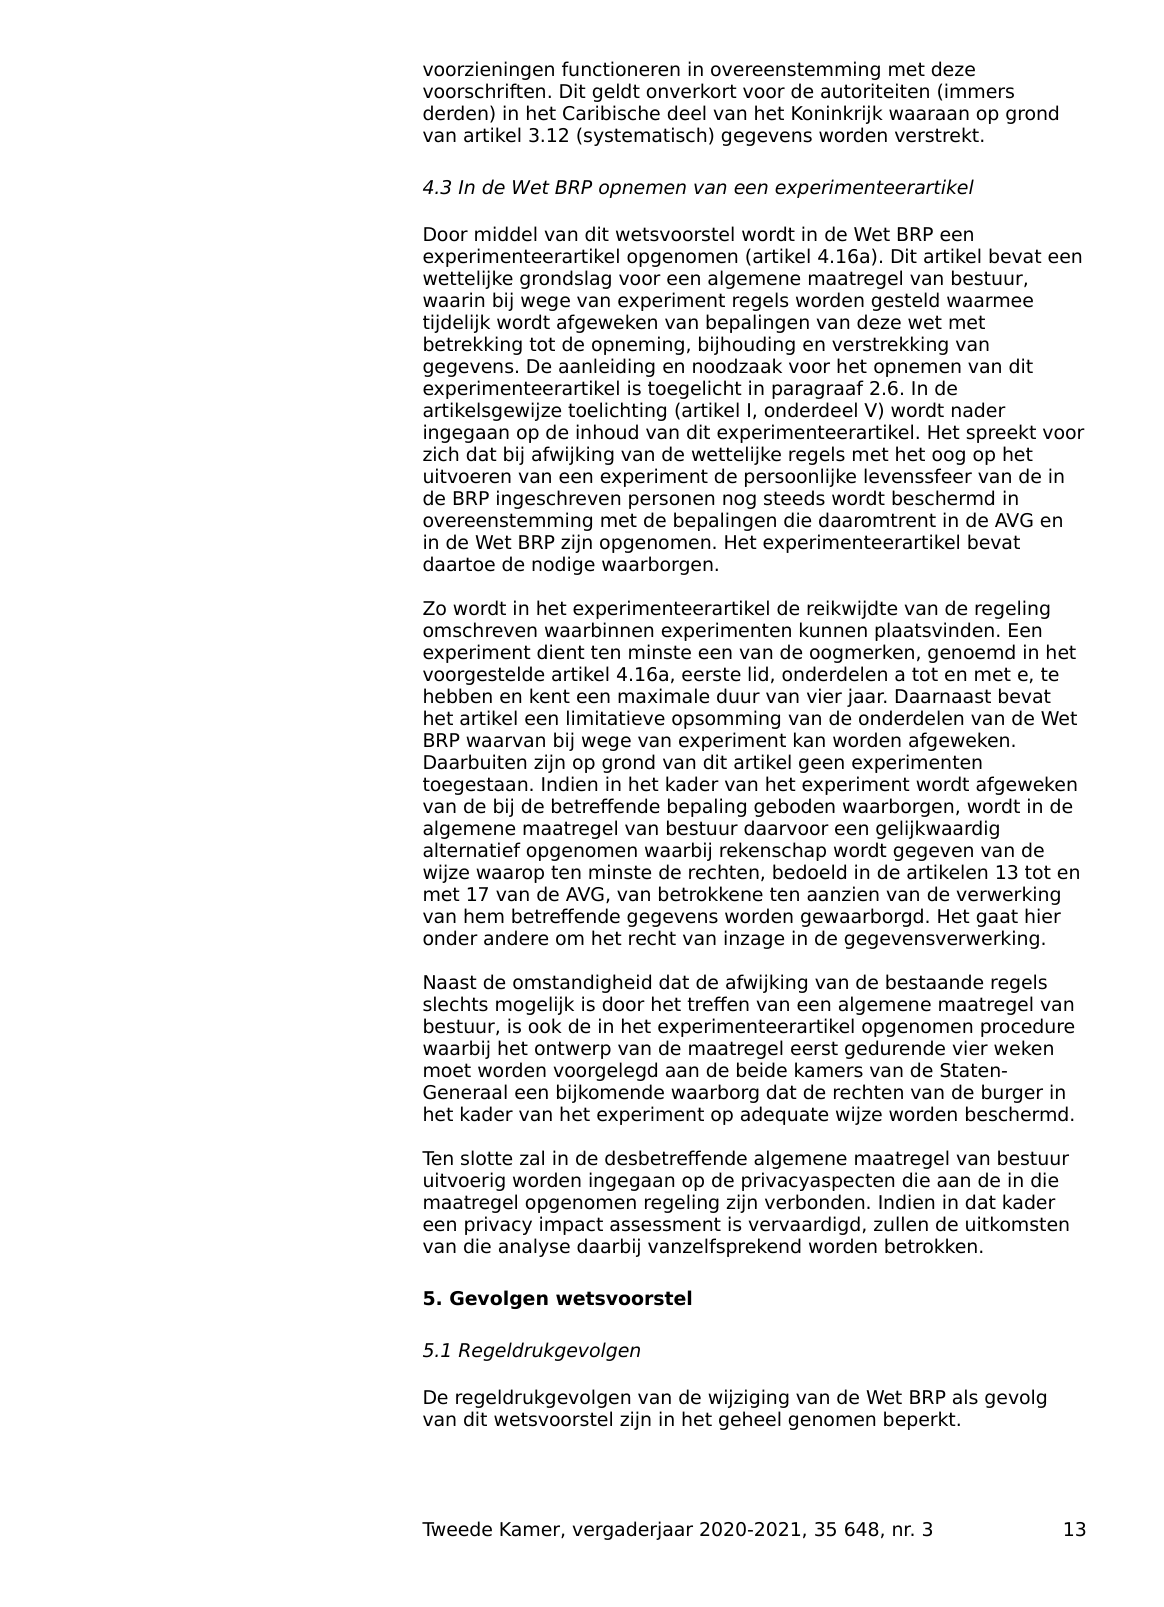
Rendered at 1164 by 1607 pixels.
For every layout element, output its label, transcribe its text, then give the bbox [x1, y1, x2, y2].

text Ten slotte zal in de desbetreffende algemene maatregel van bestuur uitvoerig worden ingegaan op de privacyaspecten die aan de in die maatregel opgenomen regeling zijn verbonden. Indien in dat kader een privacy impact assessment is vervaardigd, zullen de uitkomsten van die analyse daarbij vanzelfsprekend worden betrokken. [422, 1148, 1087, 1258]
subtitle 5.1 Regeldrukgevolgen [422, 1339, 1087, 1362]
text Door middel van dit wetsvoorstel wordt in de Wet BRP een experimenteerartikel opgenomen (artikel 4.16a). Dit artikel bevat een wettelijke grondslag voor een algemene maatregel van bestuur, waarin bij wege van experiment regels worden gesteld waarmee tijdelijk wordt afgeweken van bepalingen van deze wet met betrekking tot de opneming, bijhouding en verstrekking van gegevens. De aanleiding en noodzaak voor het opnemen van dit experimenteerartikel is toegelicht in paragraaf 2.6. In de artikelsgewijze toelichting (artikel I, onderdeel V) wordt nader ingegaan op de inhoud van dit experimenteerartikel. Het spreekt voor zich dat bij afwijking van de wettelijke regels met het oog op het uitvoeren van een experiment de persoonlijke levenssfeer van de in de BRP ingeschreven personen nog steeds wordt beschermd in overeenstemming met de bepalingen die daaromtrent in de AVG en in de Wet BRP zijn opgenomen. Het experimenteerartikel bevat daartoe de nodige waarborgen. [422, 224, 1087, 576]
text voorzieningen functioneren in overeenstemming met deze voorschriften. Dit geldt onverkort voor de autoriteiten (immers derden) in het Caribische deel van het Koninkrijk waaraan op grond van artikel 3.12 (systematisch) gegevens worden verstrekt. [422, 59, 1087, 147]
text De regeldrukgevolgen van de wijziging van de Wet BRP als gevolg van dit wetsvoorstel zijn in het geheel genomen beperkt. [422, 1387, 1087, 1431]
subtitle 4.3 In de Wet BRP opnemen van een experimenteerartikel [422, 177, 1087, 199]
subtitle 5. Gevolgen wetsvoorstel [422, 1288, 1087, 1309]
text Zo wordt in het experimenteerartikel de reikwijdte van de regeling omschreven waarbinnen experimenten kunnen plaatsvinden. Een experiment dient ten minste een van de oogmerken, genoemd in het voorgestelde artikel 4.16a, eerste lid, onderdelen a tot en met e, te hebben en kent een maximale duur van vier jaar. Daarnaast bevat het artikel een limitatieve opsomming van de onderdelen van de Wet BRP waarvan bij wege van experiment kan worden afgeweken. Daarbuiten zijn op grond van dit artikel geen experimenten toegestaan. Indien in het kader van het experiment wordt afgeweken van de bij de betreffende bepaling geboden waarborgen, wordt in de algemene maatregel van bestuur daarvoor een gelijkwaardig alternatief opgenomen waarbij rekenschap wordt gegeven van de wijze waarop ten minste de rechten, bedoeld in de artikelen 13 tot en met 17 van de AVG, van betrokkene ten aanzien van de verwerking van hem betreffende gegevens worden gewaarborgd. Het gaat hier onder andere om het recht van inzage in de gegevensverwerking. [422, 598, 1087, 949]
text Naast de omstandigheid dat de afwijking van de bestaande regels slechts mogelijk is door het treffen van een algemene maatregel van bestuur, is ook de in het experimenteerartikel opgenomen procedure waarbij het ontwerp van de maatregel eerst gedurende vier weken moet worden voorgelegd aan de beide kamers van de Staten-Generaal een bijkomende waarborg dat de rechten van de burger in het kader van het experiment op adequate wijze worden beschermd. [422, 972, 1087, 1126]
